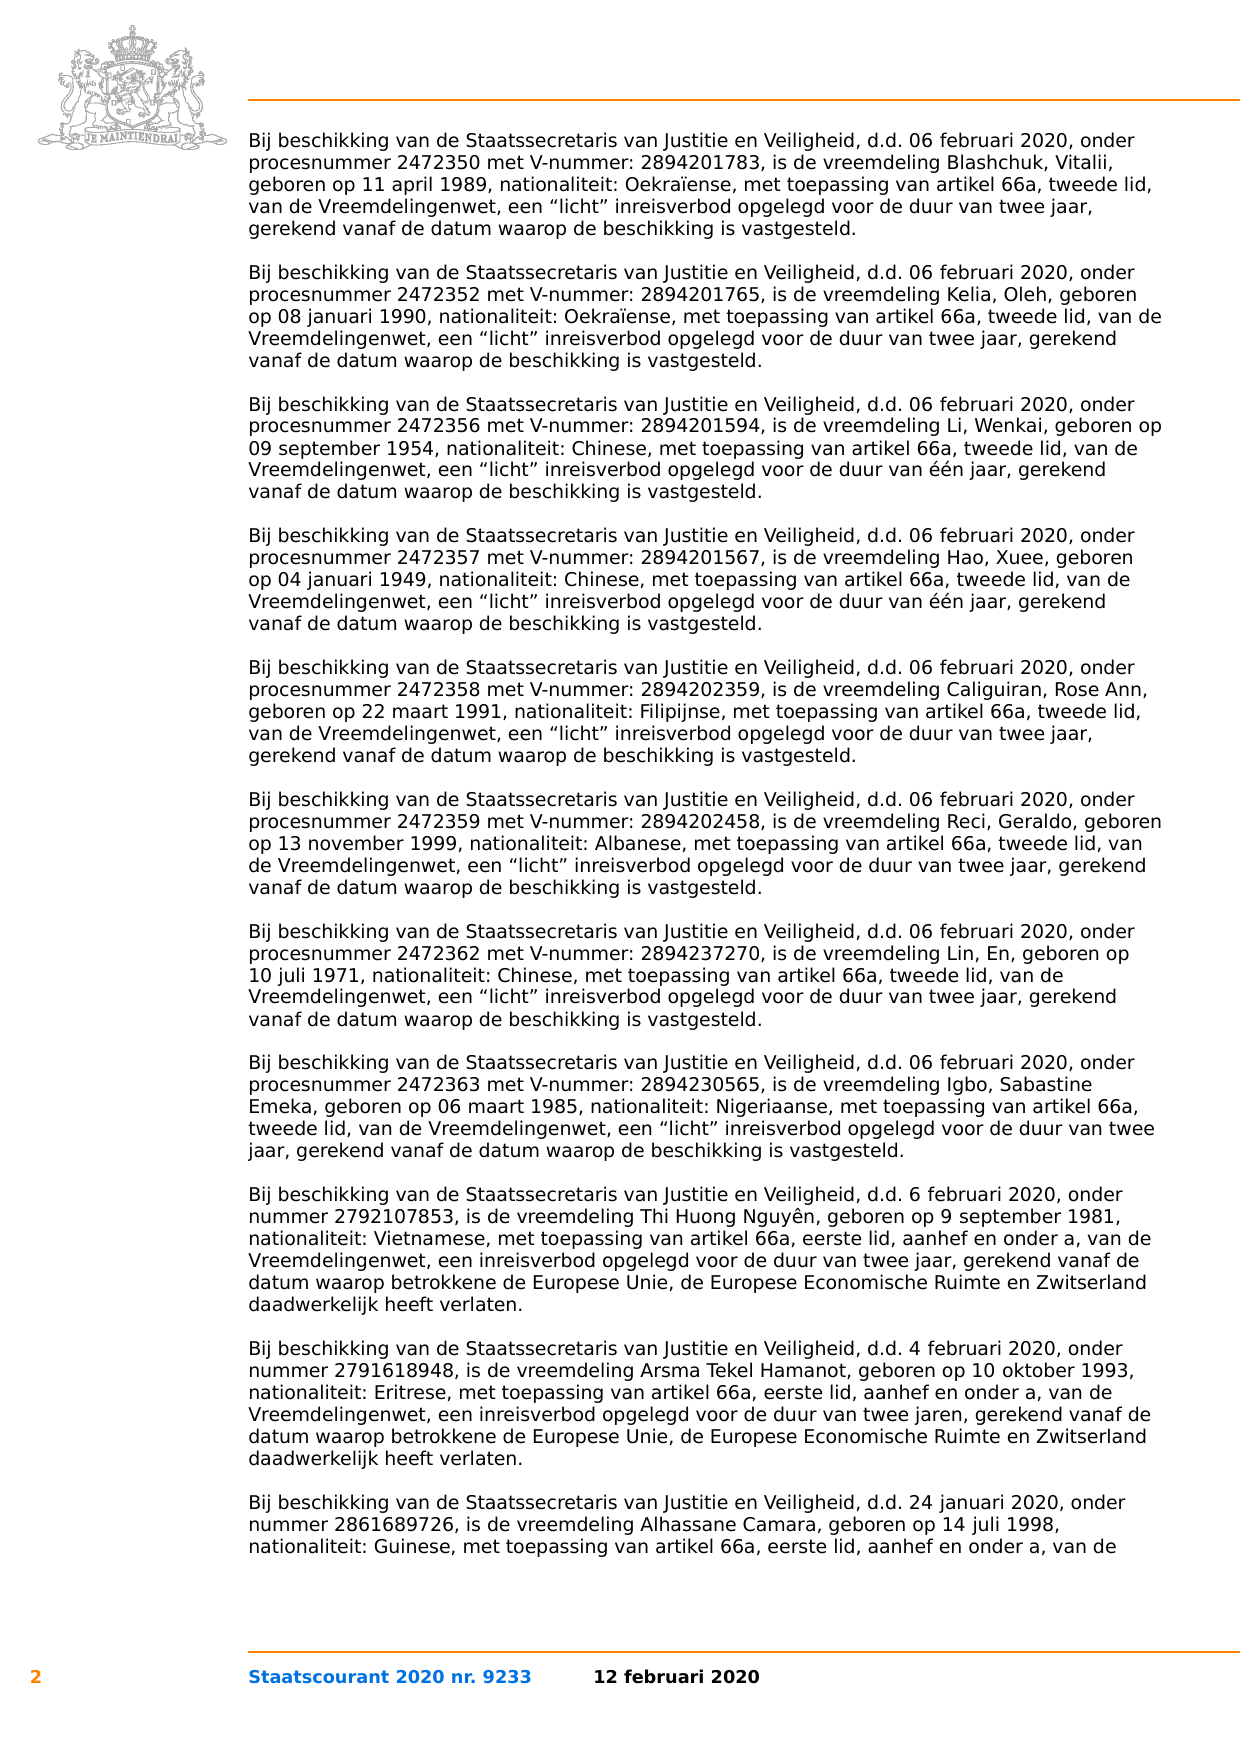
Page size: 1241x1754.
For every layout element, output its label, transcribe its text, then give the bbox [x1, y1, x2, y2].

text Bij beschikking van de Staatssecretaris van Justitie en Veiligheid, d.d. 06 februari 2020, onder procesnummer 2472358 met V-nummer: 2894202359, is de vreemdeling Caliguiran, Rose Ann, geboren op 22 maart 1991, nationaliteit: Filipijnse, met toepassing van artikel 66a, tweede lid, van de Vreemdelingenwet, een “licht” inreisverbod opgelegd voor de duur van twee jaar, gerekend vanaf de datum waarop de beschikking is vastgesteld. [248, 657, 1163, 767]
text Bij beschikking van de Staatssecretaris van Justitie en Veiligheid, d.d. 24 januari 2020, onder nummer 2861689726, is de vreemdeling Alhassane Camara, geboren op 14 juli 1998, nationaliteit: Guinese, met toepassing van artikel 66a, eerste lid, aanhef en onder a, van de [248, 1492, 1163, 1557]
text Bij beschikking van de Staatssecretaris van Justitie en Veiligheid, d.d. 4 februari 2020, onder nummer 2791618948, is de vreemdeling Arsma Tekel Hamanot, geboren op 10 oktober 1993, nationaliteit: Eritrese, met toepassing van artikel 66a, eerste lid, aanhef en onder a, van de Vreemdelingenwet, een inreisverbod opgelegd voor de duur van twee jaren, gerekend vanaf de datum waarop betrokkene de Europese Unie, de Europese Economische Ruimte en Zwitserland daadwerkelijk heeft verlaten. [248, 1338, 1163, 1470]
text Bij beschikking van de Staatssecretaris van Justitie en Veiligheid, d.d. 6 februari 2020, onder nummer 2792107853, is de vreemdeling Thi Huong Nguyên, geboren op 9 september 1981, nationaliteit: Vietnamese, met toepassing van artikel 66a, eerste lid, aanhef en onder a, van de Vreemdelingenwet, een inreisverbod opgelegd voor de duur van twee jaar, gerekend vanaf de datum waarop betrokkene de Europese Unie, de Europese Economische Ruimte en Zwitserland daadwerkelijk heeft verlaten. [248, 1184, 1163, 1316]
text Bij beschikking van de Staatssecretaris van Justitie en Veiligheid, d.d. 06 februari 2020, onder procesnummer 2472359 met V-nummer: 2894202458, is de vreemdeling Reci, Geraldo, geboren op 13 november 1999, nationaliteit: Albanese, met toepassing van artikel 66a, tweede lid, van de Vreemdelingenwet, een “licht” inreisverbod opgelegd voor de duur van twee jaar, gerekend vanaf de datum waarop de beschikking is vastgesteld. [248, 789, 1163, 899]
text Bij beschikking van de Staatssecretaris van Justitie en Veiligheid, d.d. 06 februari 2020, onder procesnummer 2472363 met V-nummer: 2894230565, is de vreemdeling Igbo, Sabastine Emeka, geboren op 06 maart 1985, nationaliteit: Nigeriaanse, met toepassing van artikel 66a, tweede lid, van de Vreemdelingenwet, een “licht” inreisverbod opgelegd voor de duur van twee jaar, gerekend vanaf de datum waarop de beschikking is vastgesteld. [248, 1052, 1163, 1162]
text Bij beschikking van de Staatssecretaris van Justitie en Veiligheid, d.d. 06 februari 2020, onder procesnummer 2472350 met V-nummer: 2894201783, is de vreemdeling Blashchuk, Vitalii, geboren op 11 april 1989, nationaliteit: Oekraïense, met toepassing van artikel 66a, tweede lid, van de Vreemdelingenwet, een “licht” inreisverbod opgelegd voor de duur van twee jaar, gerekend vanaf de datum waarop de beschikking is vastgesteld. [248, 130, 1163, 240]
picture [38, 25, 227, 150]
text Bij beschikking van de Staatssecretaris van Justitie en Veiligheid, d.d. 06 februari 2020, onder procesnummer 2472356 met V-nummer: 2894201594, is de vreemdeling Li, Wenkai, geboren op 09 september 1954, nationaliteit: Chinese, met toepassing van artikel 66a, tweede lid, van de Vreemdelingenwet, een “licht” inreisverbod opgelegd voor de duur van één jaar, gerekend vanaf de datum waarop de beschikking is vastgesteld. [248, 393, 1163, 503]
text Bij beschikking van de Staatssecretaris van Justitie en Veiligheid, d.d. 06 februari 2020, onder procesnummer 2472357 met V-nummer: 2894201567, is de vreemdeling Hao, Xuee, geboren op 04 januari 1949, nationaliteit: Chinese, met toepassing van artikel 66a, tweede lid, van de Vreemdelingenwet, een “licht” inreisverbod opgelegd voor de duur van één jaar, gerekend vanaf de datum waarop de beschikking is vastgesteld. [248, 525, 1163, 635]
text Bij beschikking van de Staatssecretaris van Justitie en Veiligheid, d.d. 06 februari 2020, onder procesnummer 2472352 met V-nummer: 2894201765, is de vreemdeling Kelia, Oleh, geboren op 08 januari 1990, nationaliteit: Oekraïense, met toepassing van artikel 66a, tweede lid, van de Vreemdelingenwet, een “licht” inreisverbod opgelegd voor de duur van twee jaar, gerekend vanaf de datum waarop de beschikking is vastgesteld. [248, 262, 1163, 372]
text Bij beschikking van de Staatssecretaris van Justitie en Veiligheid, d.d. 06 februari 2020, onder procesnummer 2472362 met V-nummer: 2894237270, is de vreemdeling Lin, En, geboren op 10 juli 1971, nationaliteit: Chinese, met toepassing van artikel 66a, tweede lid, van de Vreemdelingenwet, een “licht” inreisverbod opgelegd voor de duur van twee jaar, gerekend vanaf de datum waarop de beschikking is vastgesteld. [248, 921, 1163, 1030]
